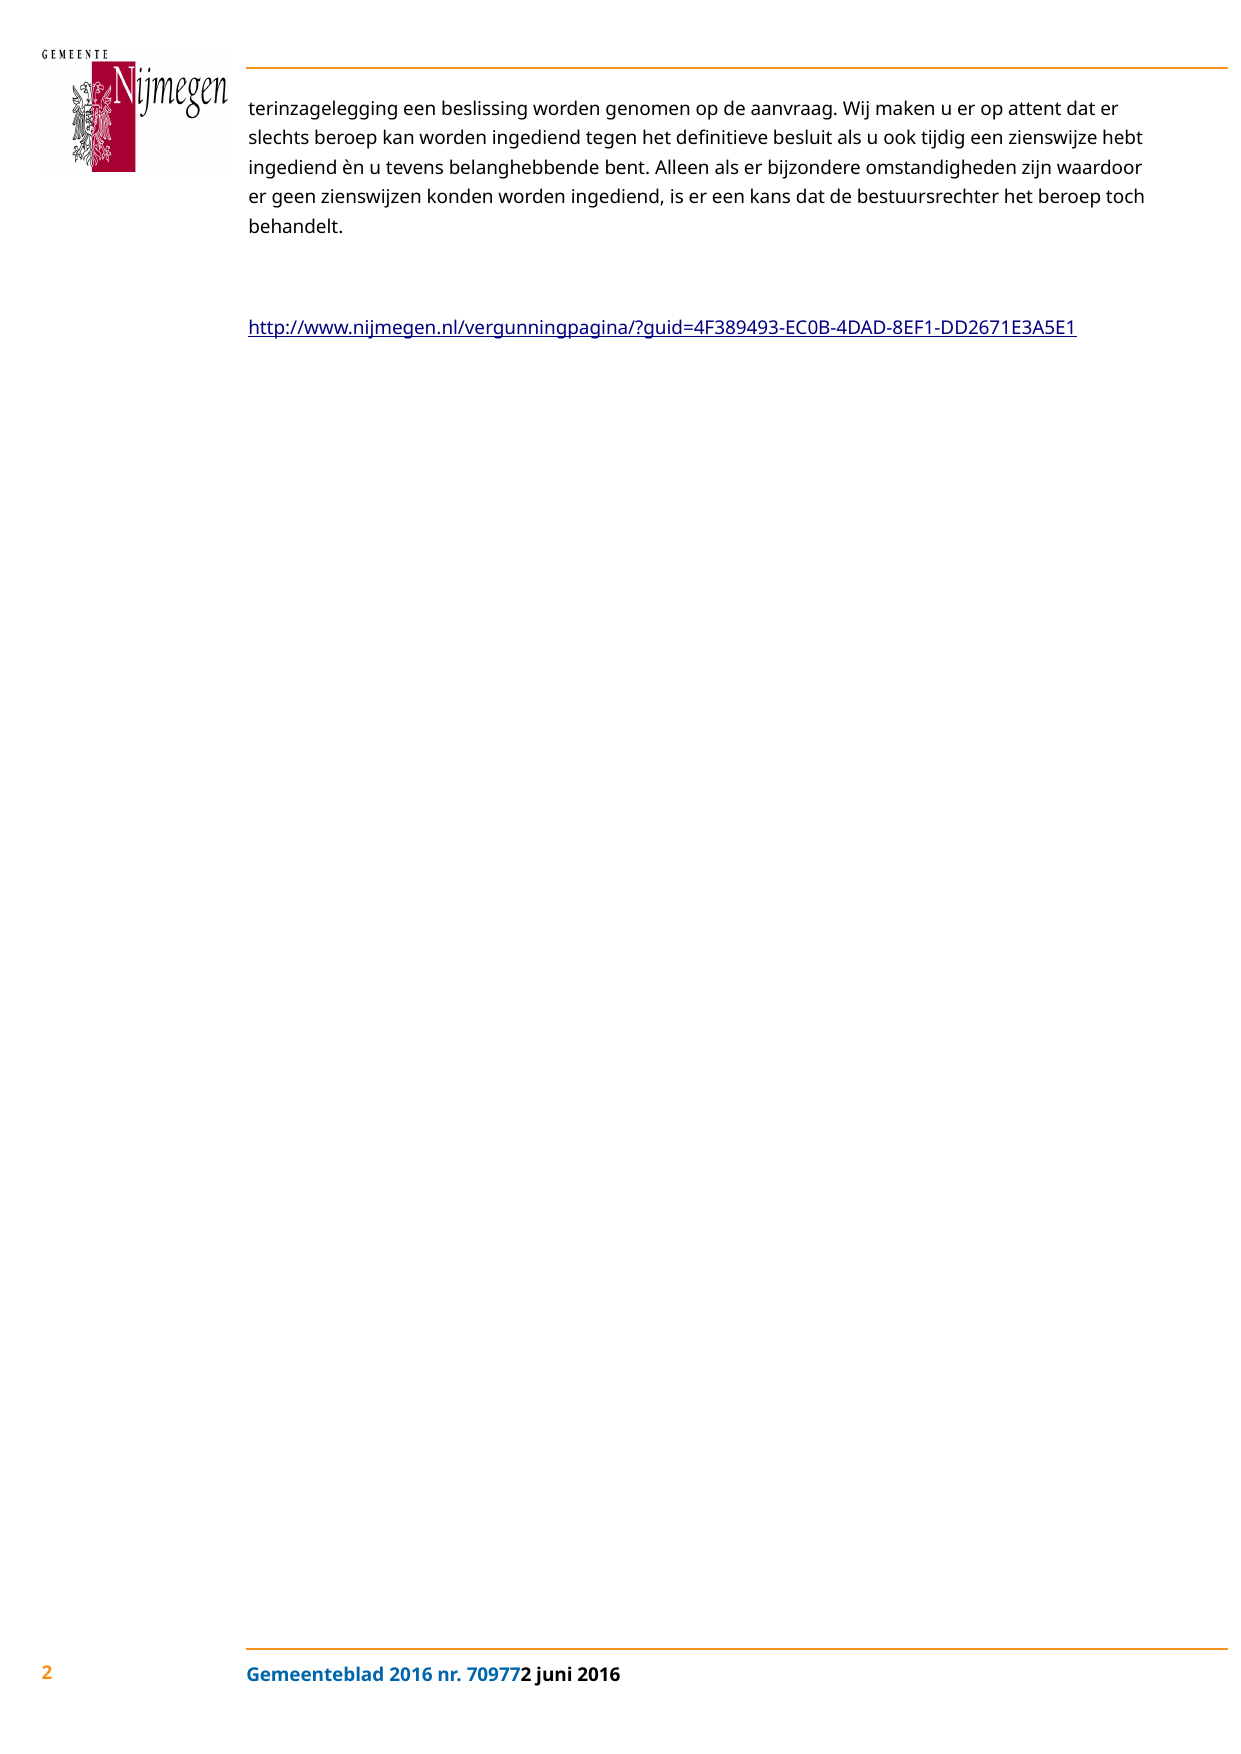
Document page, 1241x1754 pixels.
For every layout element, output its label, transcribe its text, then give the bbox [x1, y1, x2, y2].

text terinzagelegging een beslissing worden genomen op de aanvraag. Wij maken u er op attent dat er slechts beroep kan worden ingediend tegen het definitieve besluit als u ook tijdig een zienswijze hebt ingediend èn u tevens belanghebbende bent. Alleen als er bijzondere omstandigheden zijn waardoor er geen zienswijzen konden worden ingediend, is er een kans dat de bestuursrechter het beroep toch behandelt. [248, 95, 1152, 239]
picture [41, 47, 231, 172]
text http://www.nijmegen.nl/vergunningpagina/?guid=4F389493-EC0B-4DAD-8EF1-DD2671E3A5E1 [248, 314, 1152, 340]
